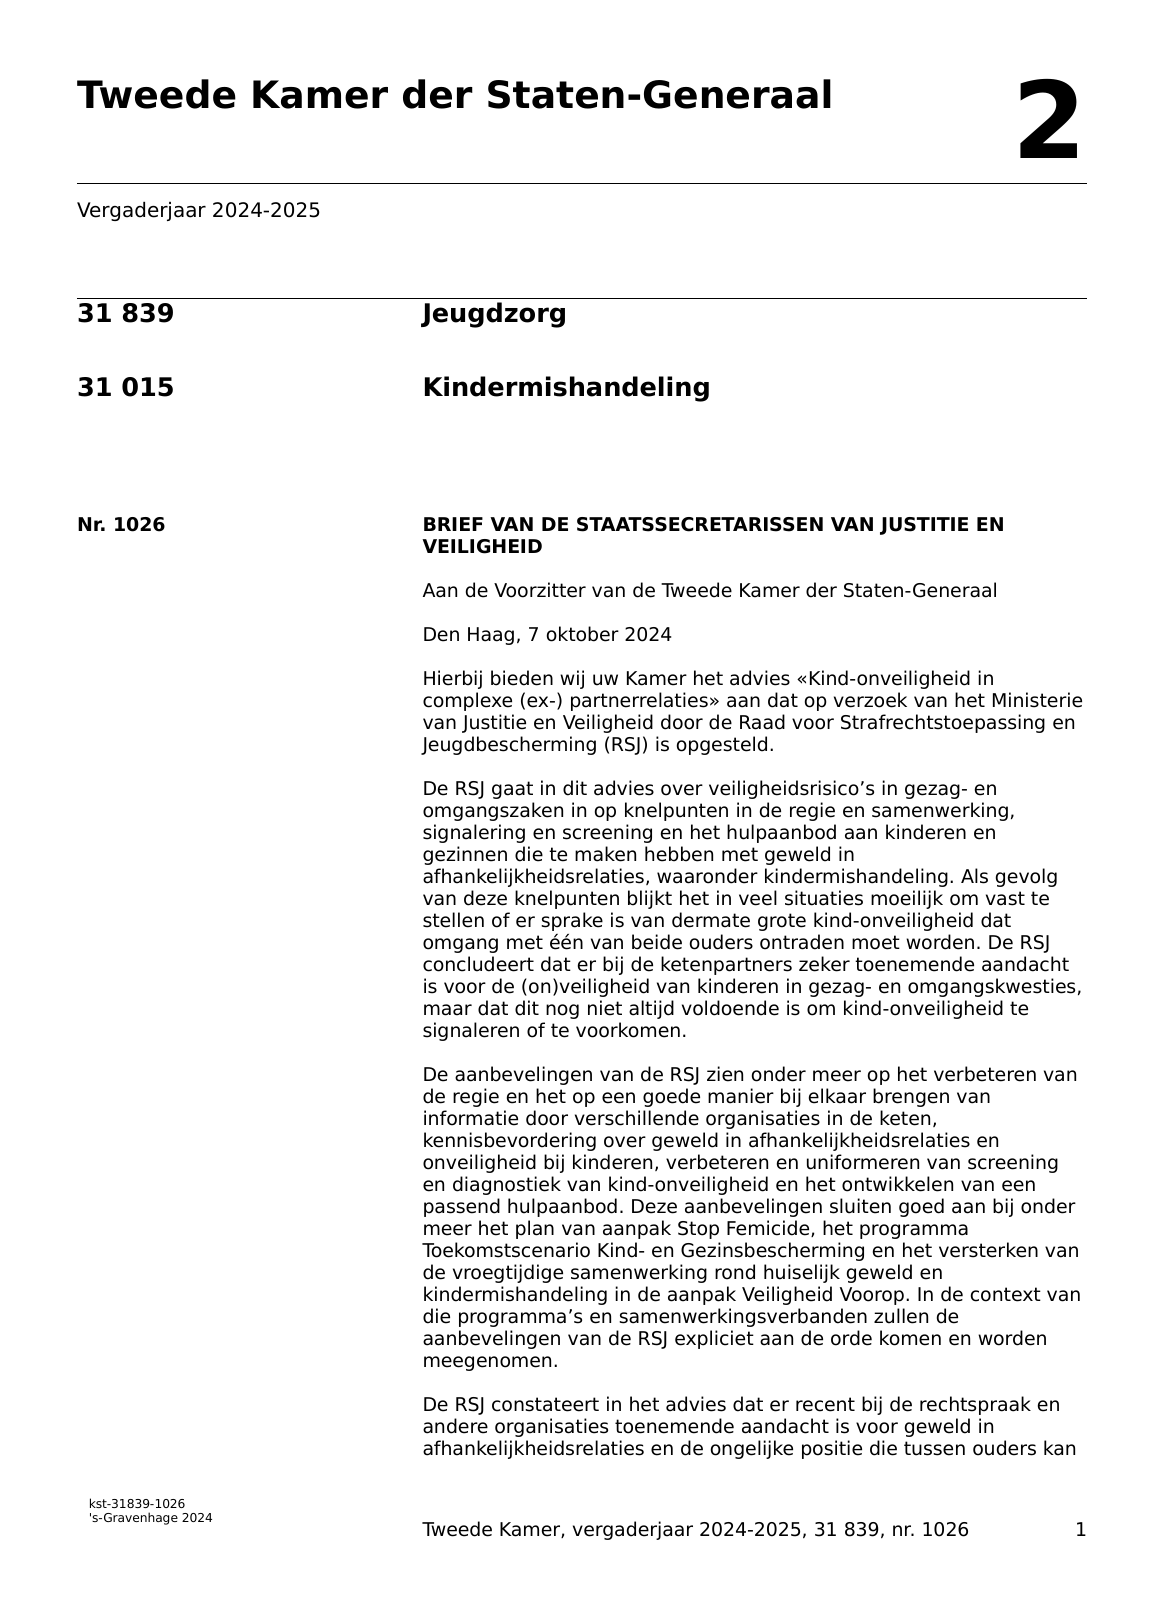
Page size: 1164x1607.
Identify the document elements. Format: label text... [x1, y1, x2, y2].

table_header 2 [886, 59, 1087, 183]
text kst-31839-1026 [88, 1497, 323, 1511]
subtitle 31 015 Kindermishandeling [77, 373, 1087, 403]
table_cell Vergaderjaar 2024-2025 [77, 184, 1087, 298]
text De RSJ constateert in het advies dat er recent bij de rechtspraak en andere organisaties toenemende aandacht is voor geweld in afhankelijkheidsrelaties en de ongelijke positie die tussen ouders kan [422, 1394, 1087, 1460]
text Aan de Voorzitter van de Tweede Kamer der Staten-Generaal [422, 580, 1087, 602]
text De aanbevelingen van de RSJ zien onder meer op het verbeteren van de regie en het op een goede manier bij elkaar brengen van informatie door verschillende organisaties in de keten, kennisbevordering over geweld in afhankelijkheidsrelaties en onveiligheid bij kinderen, verbeteren en uniformeren van screening en diagnostiek van kind-onveiligheid en het ontwikkelen van een passend hulpaanbod. Deze aanbevelingen sluiten goed aan bij onder meer het plan van aanpak Stop Femicide, het programma Toekomstscenario Kind- en Gezinsbescherming en het versterken van de vroegtijdige samenwerking rond huiselijk geweld en kindermishandeling in de aanpak Veiligheid Voorop. In de context van die programma’s en samenwerkingsverbanden zullen de aanbevelingen van de RSJ expliciet aan de orde komen en worden meegenomen. [422, 1064, 1087, 1372]
subtitle 31 839 Jeugdzorg [77, 299, 1087, 329]
text 's-Gravenhage 2024 [88, 1511, 323, 1525]
table_header Tweede Kamer der Staten-Generaal [77, 59, 886, 183]
subtitle Nr. 1026 BRIEF VAN DE STAATSSECRETARISSEN VAN JUSTITIE EN VEILIGHEID [77, 514, 1087, 558]
text Den Haag, 7 oktober 2024 [422, 624, 1087, 646]
text De RSJ gaat in dit advies over veiligheidsrisico’s in gezag- en omgangszaken in op knelpunten in de regie en samenwerking, signalering en screening en het hulpaanbod aan kinderen en gezinnen die te maken hebben met geweld in afhankelijkheidsrelaties, waaronder kindermishandeling. Als gevolg van deze knelpunten blijkt het in veel situaties moeilijk om vast te stellen of er sprake is van dermate grote kind-onveiligheid dat omgang met één van beide ouders ontraden moet worden. De RSJ concludeert dat er bij de ketenpartners zeker toenemende aandacht is voor de (on)veiligheid van kinderen in gezag- en omgangskwesties, maar dat dit nog niet altijd voldoende is om kind-onveiligheid te signaleren of te voorkomen. [422, 778, 1087, 1042]
text Hierbij bieden wij uw Kamer het advies «Kind-onveiligheid in complexe (ex-) partnerrelaties» aan dat op verzoek van het Ministerie van Justitie en Veiligheid door de Raad voor Strafrechtstoepassing en Jeugdbescherming (RSJ) is opgesteld. [422, 668, 1087, 756]
